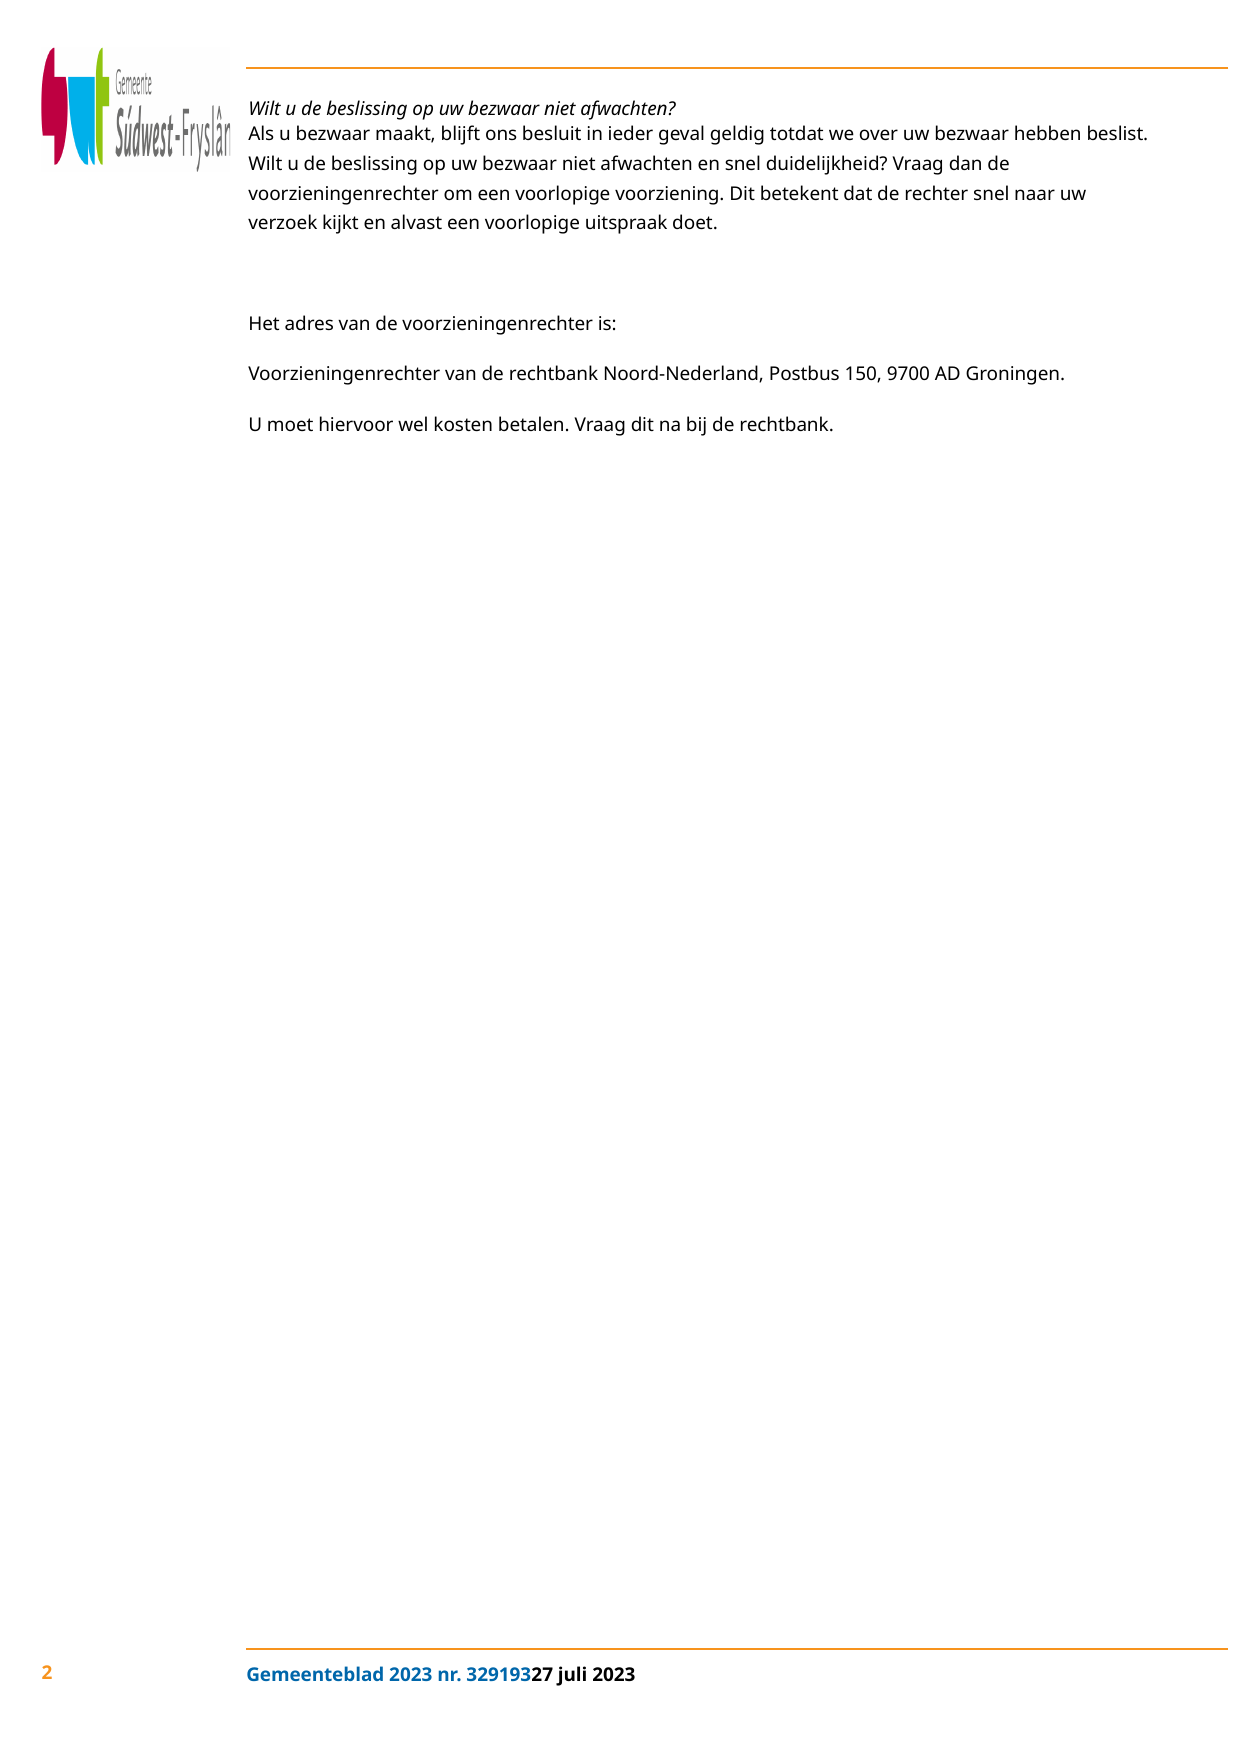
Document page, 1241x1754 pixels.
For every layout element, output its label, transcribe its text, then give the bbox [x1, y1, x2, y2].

picture [41, 47, 231, 172]
text Als u bezwaar maakt, blijft ons besluit in ieder geval geldig totdat we over uw bezwaar hebben beslist. Wilt u de beslissing op uw bezwaar niet afwachten en snel duidelijkheid? Vraag dan de voorzieningenrechter om een voorlopige voorziening. Dit betekent dat de rechter snel naar uw verzoek kijkt en alvast een voorlopige uitspraak doet. [248, 121, 1152, 235]
text Wilt u de beslissing op uw bezwaar niet afwachten? [248, 95, 1152, 121]
text U moet hiervoor wel kosten betalen. Vraag dit na bij de rechtbank. [248, 411, 1152, 437]
text Voorzieningenrechter van de rechtbank Noord-Nederland, Postbus 150, 9700 AD Groningen. [248, 361, 1152, 386]
text Het adres van de voorzieningenrechter is: [248, 310, 1152, 336]
